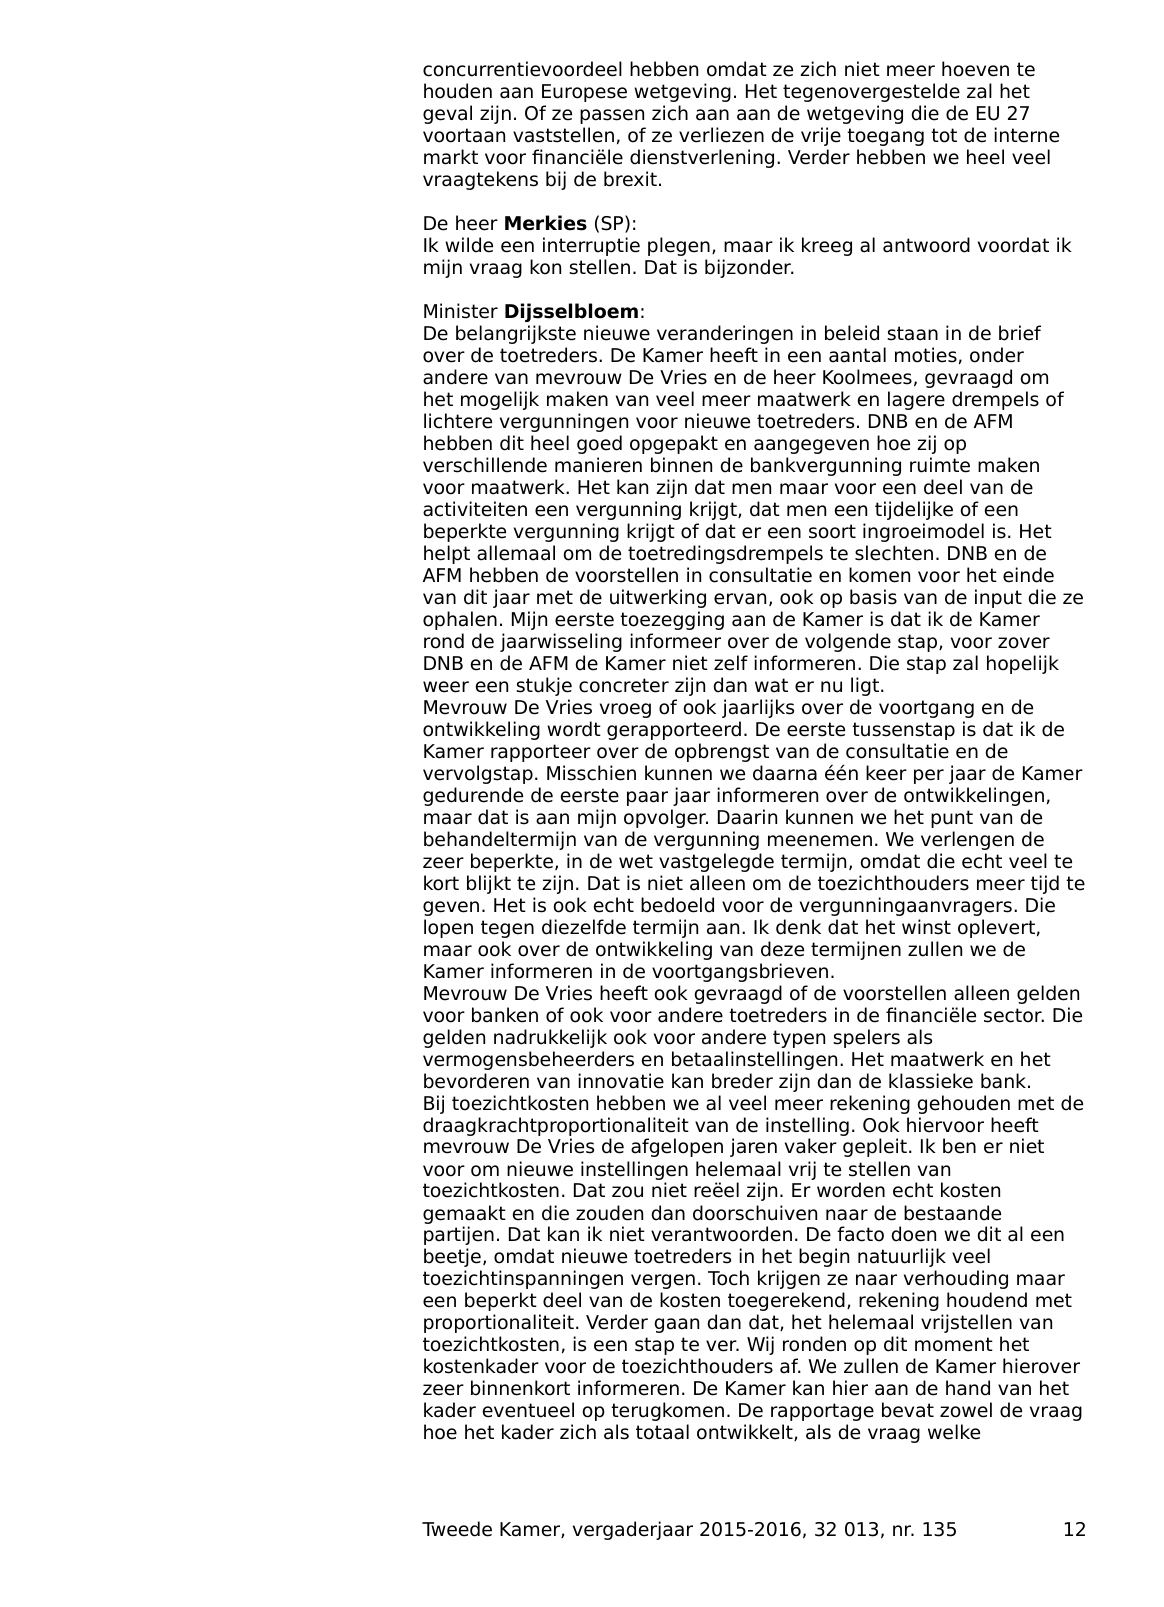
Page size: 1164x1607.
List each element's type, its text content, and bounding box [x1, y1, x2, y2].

text concurrentievoordeel hebben omdat ze zich niet meer hoeven te houden aan Europese wetgeving. Het tegenovergestelde zal het geval zijn. Of ze passen zich aan aan de wetgeving die de EU 27 voortaan vaststellen, of ze verliezen de vrije toegang tot de interne markt voor financiële dienstverlening. Verder hebben we heel veel vraagtekens bij de brexit. [422, 59, 1087, 191]
text Minister Dijsselbloem: [422, 301, 1087, 323]
text De heer Merkies (SP): [422, 213, 1087, 235]
text Ik wilde een interruptie plegen, maar ik kreeg al antwoord voordat ik mijn vraag kon stellen. Dat is bijzonder. [422, 235, 1087, 279]
text Mevrouw De Vries heeft ook gevraagd of de voorstellen alleen gelden voor banken of ook voor andere toetreders in de financiële sector. Die gelden nadrukkelijk ook voor andere typen spelers als vermogensbeheerders en betaalinstellingen. Het maatwerk en het bevorderen van innovatie kan breder zijn dan de klassieke bank. [422, 983, 1087, 1092]
text De belangrijkste nieuwe veranderingen in beleid staan in de brief over de toetreders. De Kamer heeft in een aantal moties, onder andere van mevrouw De Vries en de heer Koolmees, gevraagd om het mogelijk maken van veel meer maatwerk en lagere drempels of lichtere vergunningen voor nieuwe toetreders. DNB en de AFM hebben dit heel goed opgepakt en aangegeven hoe zij op verschillende manieren binnen de bankvergunning ruimte maken voor maatwerk. Het kan zijn dat men maar voor een deel van de activiteiten een vergunning krijgt, dat men een tijdelijke of een beperkte vergunning krijgt of dat er een soort ingroeimodel is. Het helpt allemaal om de toetredingsdrempels te slechten. DNB en de AFM hebben de voorstellen in consultatie en komen voor het einde van dit jaar met de uitwerking ervan, ook op basis van de input die ze ophalen. Mijn eerste toezegging aan de Kamer is dat ik de Kamer rond de jaarwisseling informeer over de volgende stap, voor zover DNB en de AFM de Kamer niet zelf informeren. Die stap zal hopelijk weer een stukje concreter zijn dan wat er nu ligt. [422, 323, 1087, 697]
text Bij toezichtkosten hebben we al veel meer rekening gehouden met de draagkrachtproportionaliteit van de instelling. Ook hiervoor heeft mevrouw De Vries de afgelopen jaren vaker gepleit. Ik ben er niet voor om nieuwe instellingen helemaal vrij te stellen van toezichtkosten. Dat zou niet reëel zijn. Er worden echt kosten gemaakt en die zouden dan doorschuiven naar de bestaande partijen. Dat kan ik niet verantwoorden. De facto doen we dit al een beetje, omdat nieuwe toetreders in het begin natuurlijk veel toezichtinspanningen vergen. Toch krijgen ze naar verhouding maar een beperkt deel van de kosten toegerekend, rekening houdend met proportionaliteit. Verder gaan dan dat, het helemaal vrijstellen van toezichtkosten, is een stap te ver. Wij ronden op dit moment het kostenkader voor de toezichthouders af. We zullen de Kamer hierover zeer binnenkort informeren. De Kamer kan hier aan de hand van het kader eventueel op terugkomen. De rapportage bevat zowel de vraag hoe het kader zich als totaal ontwikkelt, als de vraag welke [422, 1092, 1087, 1444]
text Mevrouw De Vries vroeg of ook jaarlijks over de voortgang en de ontwikkeling wordt gerapporteerd. De eerste tussenstap is dat ik de Kamer rapporteer over de opbrengst van de consultatie en de vervolgstap. Misschien kunnen we daarna één keer per jaar de Kamer gedurende de eerste paar jaar informeren over de ontwikkelingen, maar dat is aan mijn opvolger. Daarin kunnen we het punt van de behandeltermijn van de vergunning meenemen. We verlengen de zeer beperkte, in de wet vastgelegde termijn, omdat die echt veel te kort blijkt te zijn. Dat is niet alleen om de toezichthouders meer tijd te geven. Het is ook echt bedoeld voor de vergunningaanvragers. Die lopen tegen diezelfde termijn aan. Ik denk dat het winst oplevert, maar ook over de ontwikkeling van deze termijnen zullen we de Kamer informeren in de voortgangsbrieven. [422, 697, 1087, 983]
